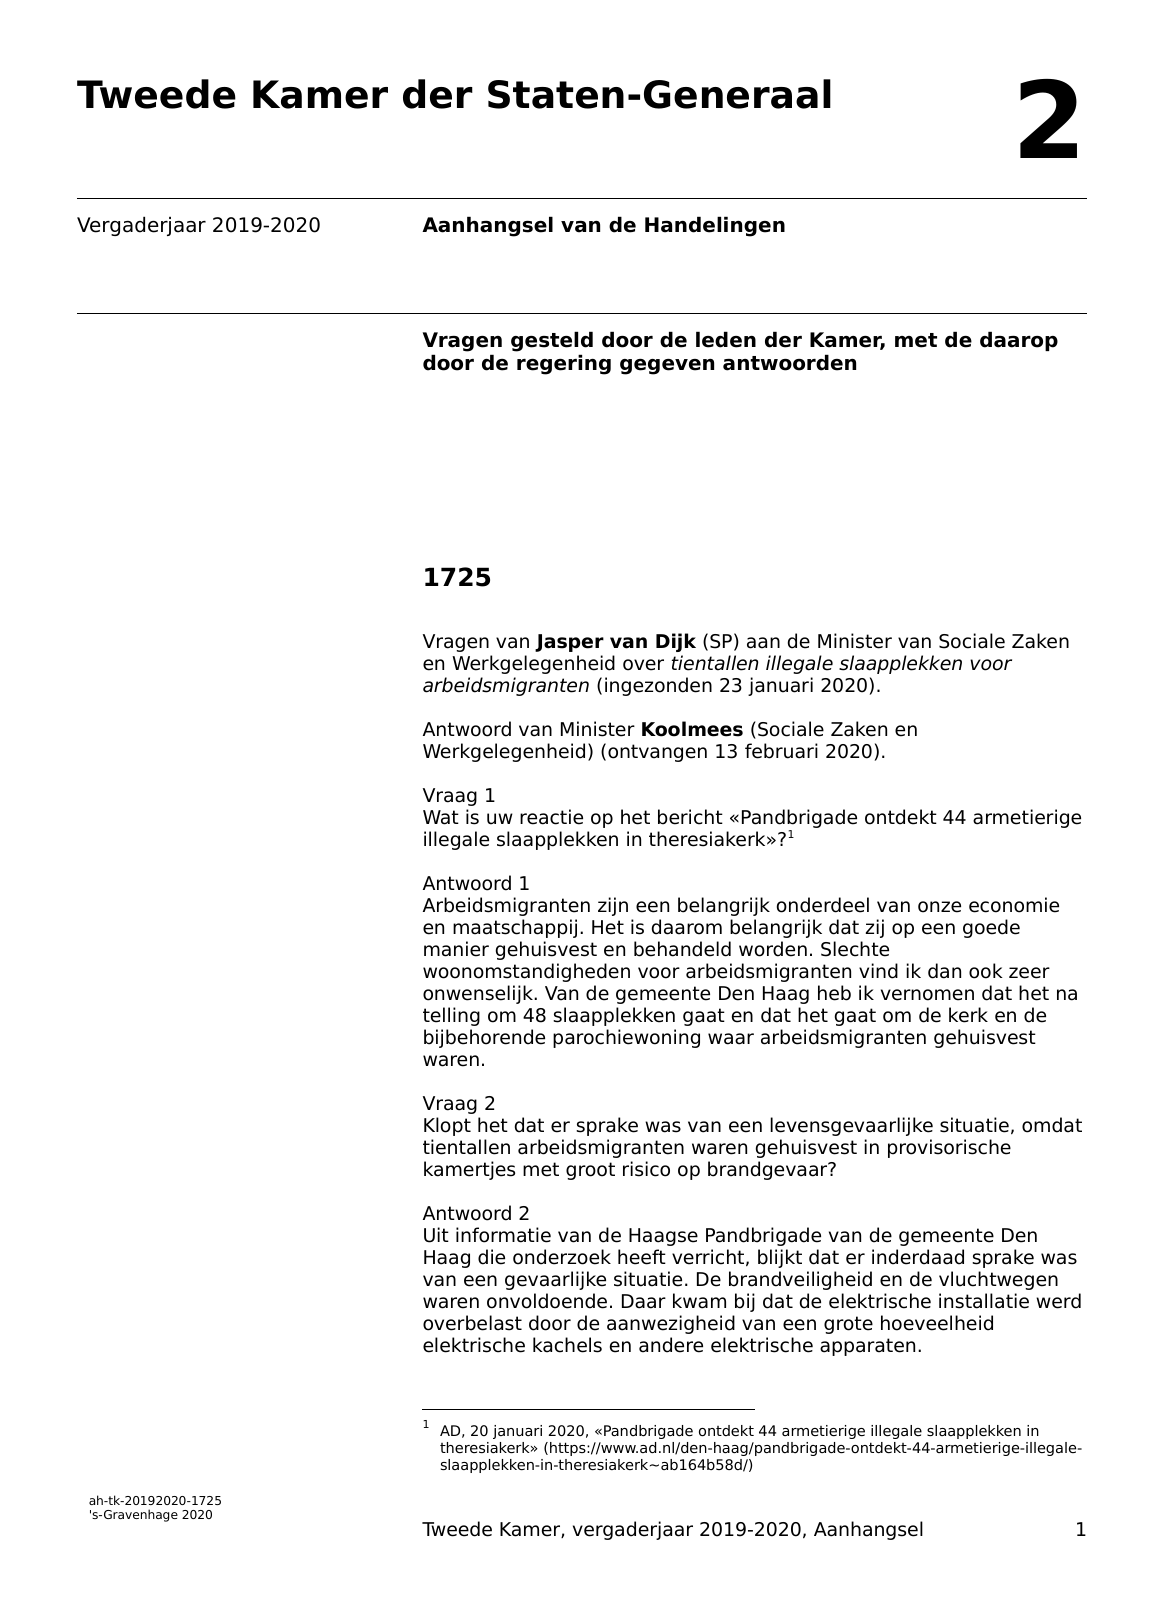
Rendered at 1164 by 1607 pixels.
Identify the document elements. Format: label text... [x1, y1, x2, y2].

text 1725 [422, 563, 1087, 592]
table_header Tweede Kamer der Staten-Generaal [77, 59, 886, 198]
text Wat is uw reactie op het bericht «Pandbrigade ontdekt 44 armetierige illegale slaapplekken in theresiakerk»? [422, 807, 1087, 851]
text ah-tk-20192020-1725 [88, 1494, 323, 1508]
text Antwoord 2 [422, 1203, 1087, 1225]
text Uit informatie van de Haagse Pandbrigade van de gemeente Den Haag die onderzoek heeft verricht, blijkt dat er inderdaad sprake was van een gevaarlijke situatie. De brandveiligheid en de vluchtwegen waren onvoldoende. Daar kwam bij dat de elektrische installatie werd overbelast door de aanwezigheid van een grote hoeveelheid elektrische kachels en andere elektrische apparaten. [422, 1225, 1087, 1357]
text Vraag 2 [422, 1093, 1087, 1115]
text Antwoord van Minister Koolmees (Sociale Zaken en Werkgelegenheid) (ontvangen 13 februari 2020). [422, 719, 1087, 763]
table_cell Vergaderjaar 2019-2020 [77, 199, 422, 313]
table_cell Aanhangsel van de Handelingen [422, 199, 1087, 313]
text Vraag 1 [422, 785, 1087, 807]
text Arbeidsmigranten zijn een belangrijk onderdeel van onze economie en maatschappij. Het is daarom belangrijk dat zij op een goede manier gehuisvest en behandeld worden. Slechte woonomstandigheden voor arbeidsmigranten vind ik dan ook zeer onwenselijk. Van de gemeente Den Haag heb ik vernomen dat het na telling om 48 slaapplekken gaat en dat het gaat om de kerk en de bijbehorende parochiewoning waar arbeidsmigranten gehuisvest waren. [422, 895, 1087, 1071]
text Antwoord 1 [422, 873, 1087, 895]
text 's-Gravenhage 2020 [88, 1508, 323, 1522]
table_cell [77, 314, 422, 376]
text Klopt het dat er sprake was van een levensgevaarlijke situatie, omdat tientallen arbeidsmigranten waren gehuisvest in provisorische kamertjes met groot risico op brandgevaar? [422, 1115, 1087, 1181]
text AD, 20 januari 2020, «Pandbrigade ontdekt 44 armetierige illegale slaapplekken in theresiakerk» (https://www.ad.nl/den-haag/pandbrigade-ontdekt-44-armetierige-illegale-slaapplekken-in-theresiakerk~ab164b58d/) [422, 1418, 1087, 1474]
text Vragen van Jasper van Dijk (SP) aan de Minister van Sociale Zaken en Werkgelegenheid over tientallen illegale slaapplekken voor arbeidsmigranten (ingezonden 23 januari 2020). [422, 631, 1087, 697]
table_cell Vragen gesteld door de leden der Kamer, met de daarop door de regering gegeven antwoorden [422, 314, 1087, 376]
table_header 2 [886, 59, 1087, 198]
